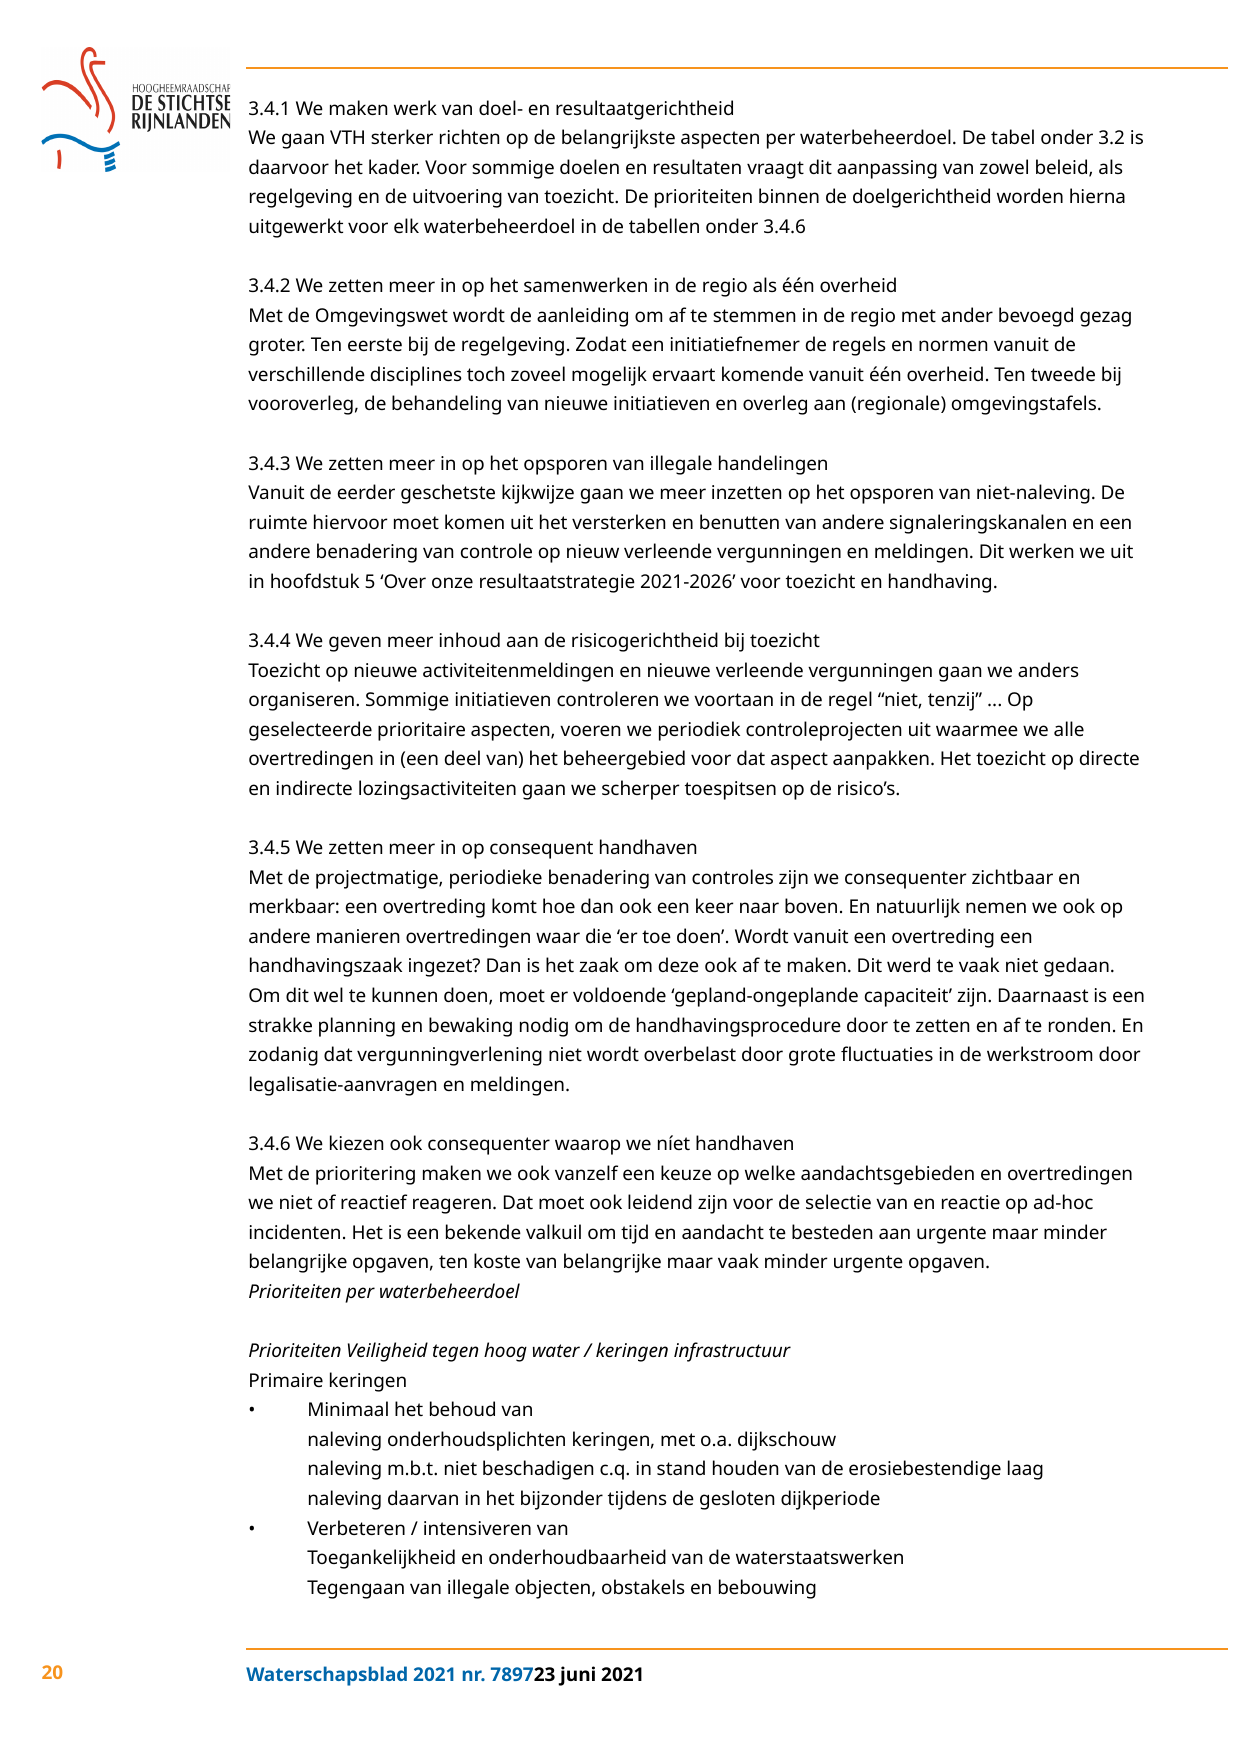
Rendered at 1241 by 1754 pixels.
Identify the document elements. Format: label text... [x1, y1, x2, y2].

list Minimaal het behoud van [248, 1396, 1152, 1422]
text 3.4.2 We zetten meer in op het samenwerken in de regio als één overheid [248, 272, 1152, 298]
list naleving onderhoudsplichten keringen, met o.a. dijkschouw [248, 1426, 1152, 1452]
text We gaan VTH sterker richten op de belangrijkste aspecten per waterbeheerdoel. De tabel onder 3.2 is daarvoor het kader. Voor sommige doelen en resultaten vraagt dit aanpassing van zowel beleid, als regelgeving en de uitvoering van toezicht. De prioriteiten binnen de doelgerichtheid worden hierna uitgewerkt voor elk waterbeheerdoel in de tabellen onder 3.4.6 [248, 124, 1152, 239]
text 3.4.4 We geven meer inhoud aan de risicogerichtheid bij toezicht [248, 627, 1152, 653]
text 3.4.3 We zetten meer in op het opsporen van illegale handelingen [248, 450, 1152, 476]
text Vanuit de eerder geschetste kijkwijze gaan we meer inzetten op het opsporen van niet-naleving. De ruimte hiervoor moet komen uit het versterken en benutten van andere signaleringskanalen en een andere benadering van controle op nieuw verleende vergunningen en meldingen. Dit werken we uit in hoofdstuk 5 ‘Over onze resultaatstrategie 2021-2026’ voor toezicht en handhaving. [248, 479, 1152, 594]
list naleving m.b.t. niet beschadigen c.q. in stand houden van de erosiebestendige laag [248, 1456, 1152, 1481]
text Met de projectmatige, periodieke benadering van controles zijn we consequenter zichtbaar en merkbaar: een overtreding komt hoe dan ook een keer naar boven. En natuurlijk nemen we ook op andere manieren overtredingen waar die ‘er toe doen’. Wordt vanuit een overtreding een handhavingszaak ingezet? Dan is het zaak om deze ook af te maken. Dit werd te vaak niet gedaan. Om dit wel te kunnen doen, moet er voldoende ‘gepland-ongeplande capaciteit’ zijn. Daarnaast is een strakke planning en bewaking nodig om de handhavingsprocedure door te zetten en af te ronden. En zodanig dat vergunningverlening niet wordt overbelast door grote fluctuaties in de werkstroom door legalisatie-aanvragen en meldingen. [248, 864, 1152, 1097]
text Primaire keringen [248, 1367, 1152, 1393]
text Prioriteiten Veiligheid tegen hoog water / keringen infrastructuur [248, 1337, 1152, 1363]
text 3.4.5 We zetten meer in op consequent handhaven [248, 834, 1152, 860]
list Tegengaan van illegale objecten, obstakels en bebouwing [248, 1574, 1152, 1600]
picture [41, 47, 231, 172]
list naleving daarvan in het bijzonder tijdens de gesloten dijkperiode [248, 1485, 1152, 1511]
text Toezicht op nieuwe activiteitenmeldingen en nieuwe verleende vergunningen gaan we anders organiseren. Sommige initiatieven controleren we voortaan in de regel “niet, tenzij” ... Op geselecteerde prioritaire aspecten, voeren we periodiek controleprojecten uit waarmee we alle overtredingen in (een deel van) het beheergebied voor dat aspect aanpakken. Het toezicht op directe en indirecte lozingsactiviteiten gaan we scherper toespitsen op de risico’s. [248, 657, 1152, 801]
text Prioriteiten per waterbeheerdoel [248, 1278, 1152, 1304]
text Met de prioritering maken we ook vanzelf een keuze op welke aandachtsgebieden en overtredingen we niet of reactief reageren. Dat moet ook leidend zijn voor de selectie van en reactie op ad-hoc incidenten. Het is een bekende valkuil om tijd en aandacht te besteden aan urgente maar minder belangrijke opgaven, ten koste van belangrijke maar vaak minder urgente opgaven. [248, 1160, 1152, 1274]
text 3.4.6 We kiezen ook consequenter waarop we níet handhaven [248, 1130, 1152, 1156]
text Met de Omgevingswet wordt de aanleiding om af te stemmen in de regio met ander bevoegd gezag groter. Ten eerste bij de regelgeving. Zodat een initiatiefnemer de regels en normen vanuit de verschillende disciplines toch zoveel mogelijk ervaart komende vanuit één overheid. Ten tweede bij vooroverleg, de behandeling van nieuwe initiatieven en overleg aan (regionale) omgevingstafels. [248, 302, 1152, 416]
list Toegankelijkheid en onderhoudbaarheid van de waterstaatswerken [248, 1544, 1152, 1570]
list Verbeteren / intensiveren van [248, 1515, 1152, 1541]
text 3.4.1 We maken werk van doel- en resultaatgerichtheid [248, 95, 1152, 121]
